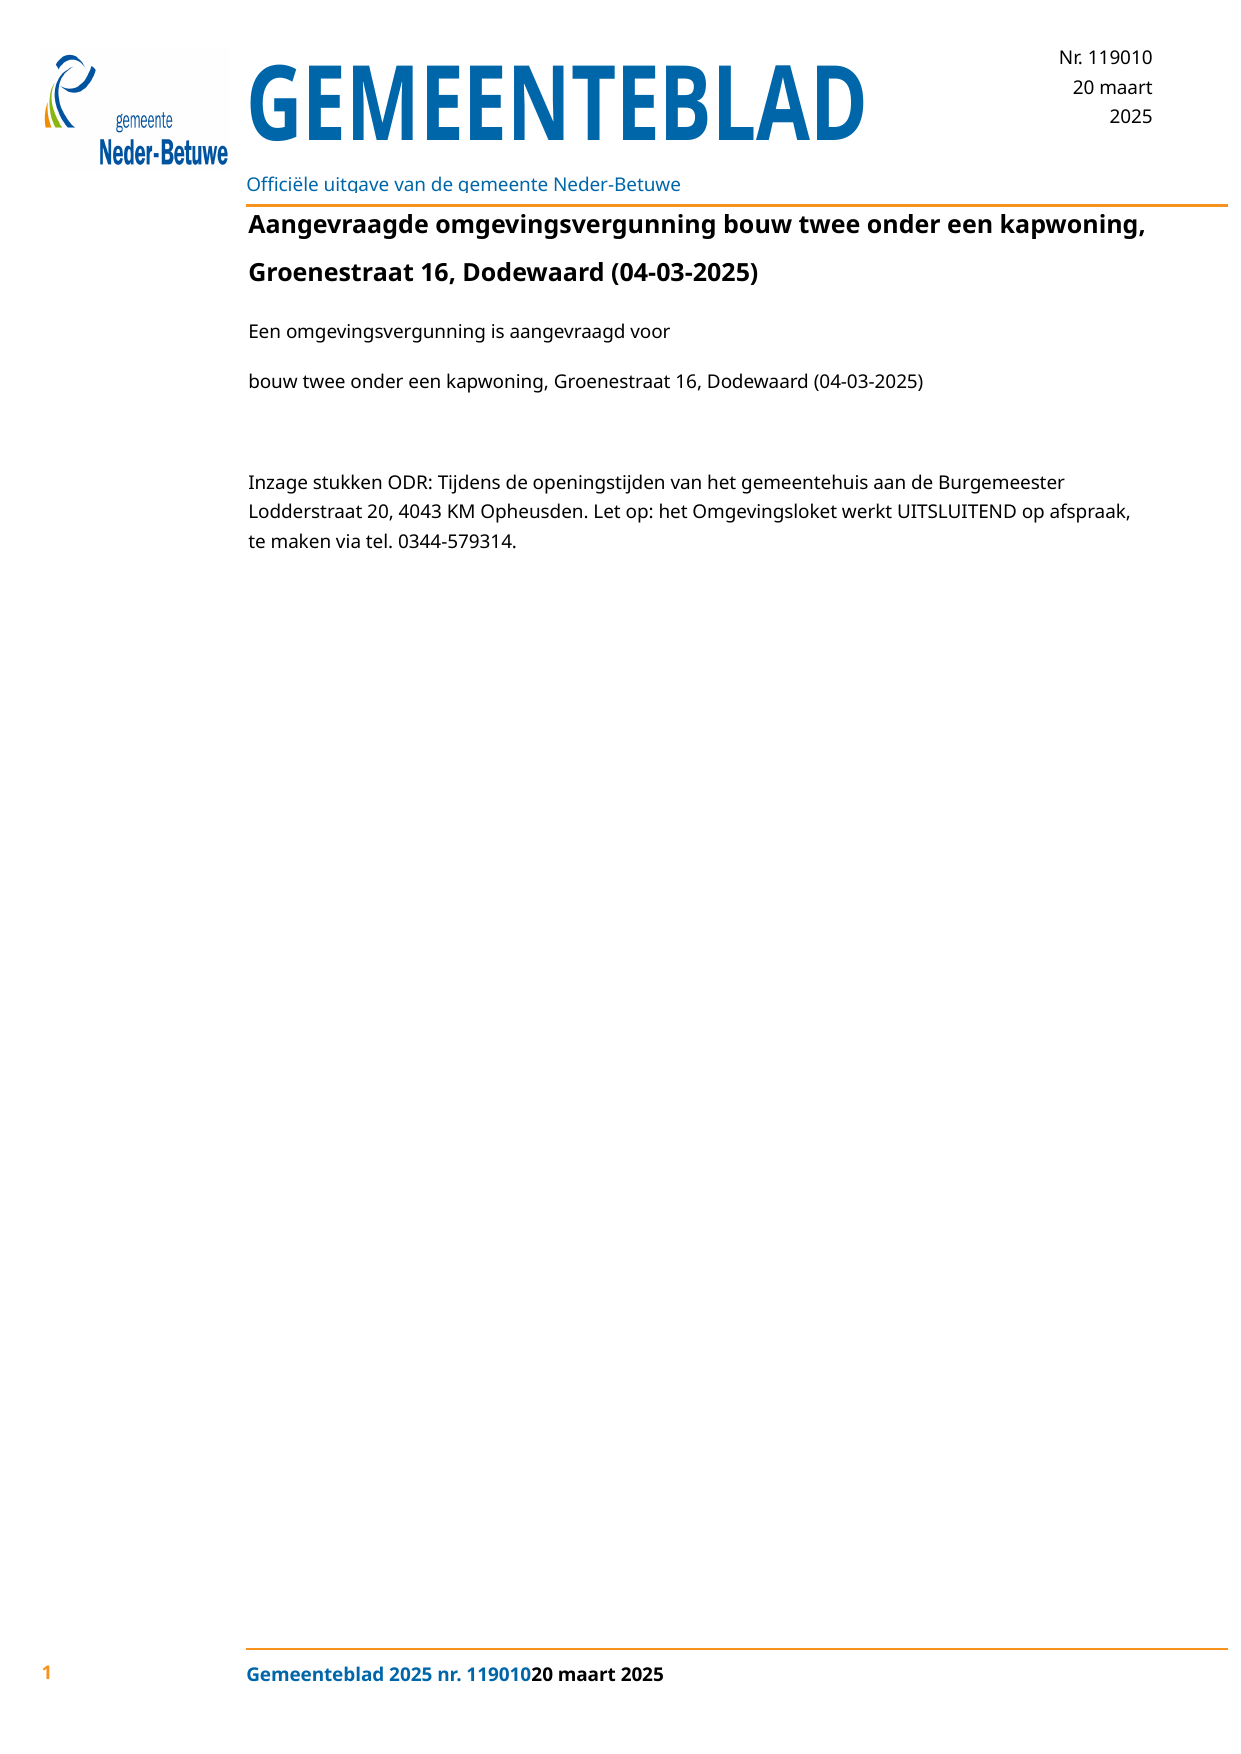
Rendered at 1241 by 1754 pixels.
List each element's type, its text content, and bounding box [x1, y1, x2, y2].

text Inzage stukken ODR: Tijdens de openingstijden van het gemeentehuis aan de Burgemeester Lodderstraat 20, 4043 KM Opheusden. Let op: het Omgevingsloket werkt UITSLUITEND op afspraak, te maken via tel. 0344-579314. [248, 469, 1152, 554]
text Aangevraagde omgevingsvergunning bouw twee onder een kapwoning, Groenestraat 16, Dodewaard (04-03-2025) [248, 207, 1152, 288]
text Een omgevingsvergunning is aangevraagd voor [248, 318, 1152, 344]
text bouw twee onder een kapwoning, Groenestraat 16, Dodewaard (04-03-2025) [248, 368, 1152, 394]
picture [41, 47, 231, 172]
